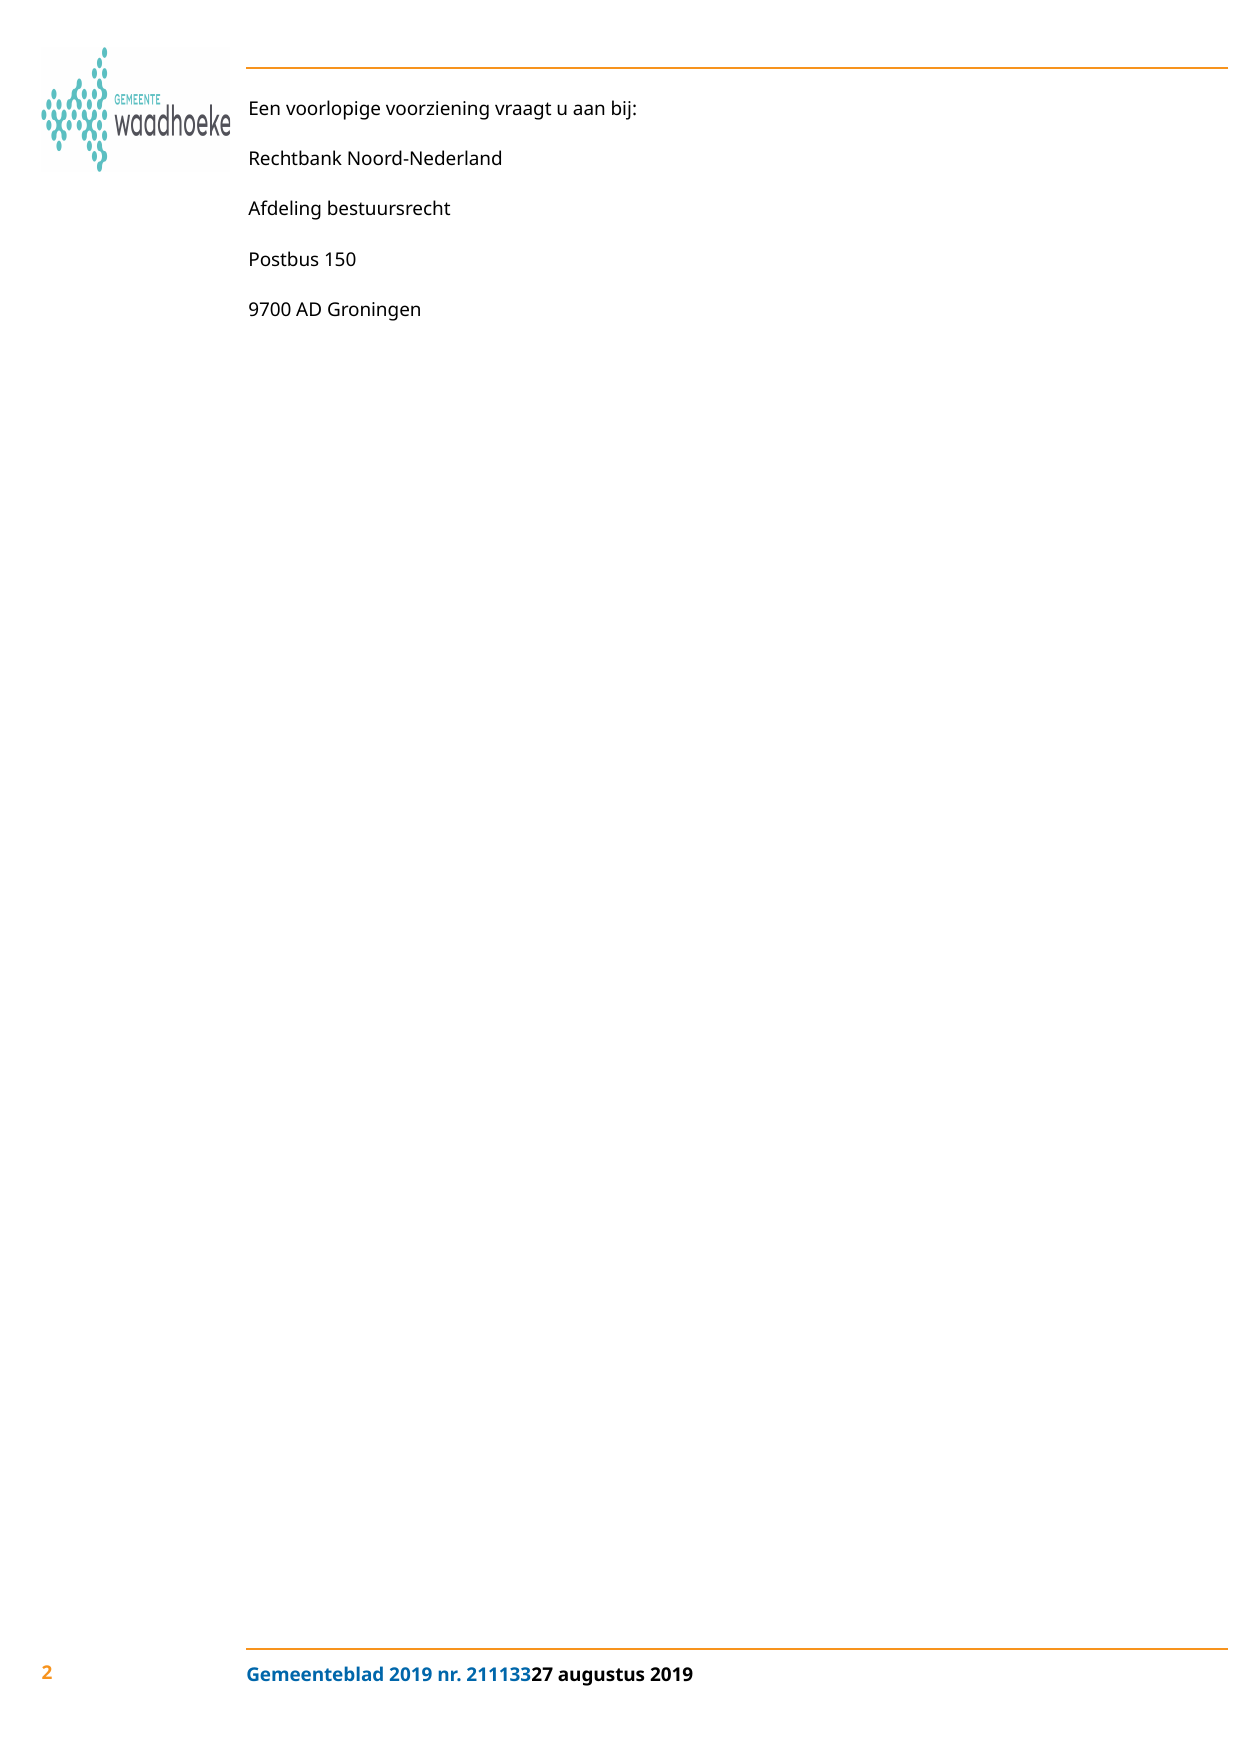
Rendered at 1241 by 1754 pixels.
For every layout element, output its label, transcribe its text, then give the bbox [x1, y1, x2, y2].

text Postbus 150 [248, 246, 1152, 272]
text Een voorlopige voorziening vraagt u aan bij: [248, 95, 1152, 121]
text Rechtbank Noord-Nederland [248, 145, 1152, 171]
text 9700 AD Groningen [248, 296, 1152, 322]
picture [41, 47, 231, 172]
text Afdeling bestuursrecht [248, 196, 1152, 221]
